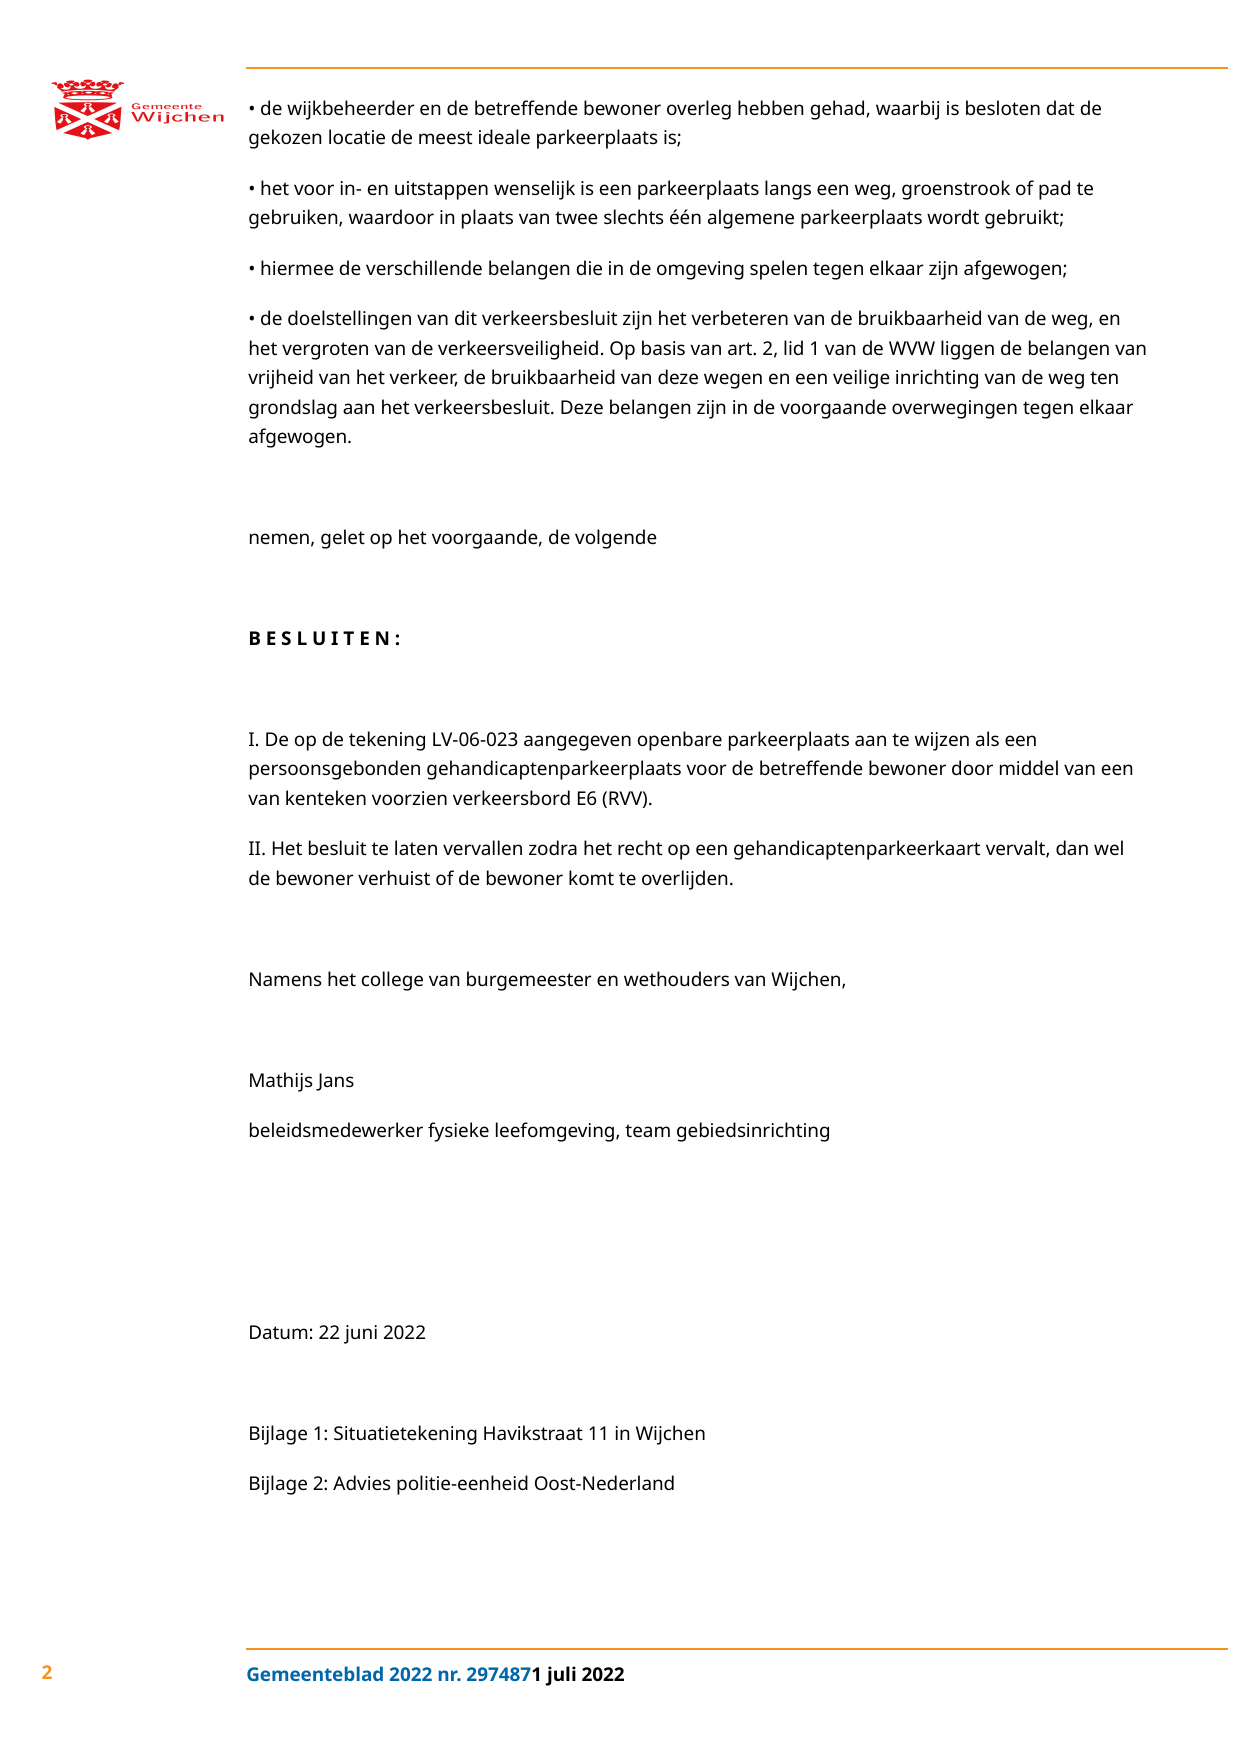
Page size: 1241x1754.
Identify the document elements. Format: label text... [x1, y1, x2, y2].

text Bijlage 2: Advies politie-eenheid Oost-Nederland [248, 1470, 1152, 1496]
text nemen, gelet op het voorgaande, de volgende [248, 524, 1152, 550]
text • hiermee de verschillende belangen die in de omgeving spelen tegen elkaar zijn afgewogen; [248, 255, 1152, 281]
text beleidsmedewerker fysieke leefomgeving, team gebiedsinrichting [248, 1117, 1152, 1143]
text Datum: 22 juni 2022 [248, 1319, 1152, 1345]
picture [41, 47, 231, 172]
text Namens het college van burgemeester en wethouders van Wijchen, [248, 966, 1152, 992]
text II. Het besluit te laten vervallen zodra het recht op een gehandicaptenparkeerkaart vervalt, dan wel de bewoner verhuist of de bewoner komt te overlijden. [248, 836, 1152, 891]
text Bijlage 1: Situatietekening Havikstraat 11 in Wijchen [248, 1420, 1152, 1446]
text • de doelstellingen van dit verkeersbesluit zijn het verbeteren van de bruikbaarheid van de weg, en het vergroten van de verkeersveiligheid. Op basis van art. 2, lid 1 van de WVW liggen de belangen van vrijheid van het verkeer, de bruikbaarheid van deze wegen en een veilige inrichting van de weg ten grondslag aan het verkeersbesluit. Deze belangen zijn in de voorgaande overwegingen tegen elkaar afgewogen. [248, 305, 1152, 449]
text Mathijs Jans [248, 1067, 1152, 1093]
text B E S L U I T E N : [248, 625, 1152, 651]
text • het voor in- en uitstappen wenselijk is een parkeerplaats langs een weg, groenstrook of pad te gebruiken, waardoor in plaats van twee slechts één algemene parkeerplaats wordt gebruikt; [248, 175, 1152, 230]
text • de wijkbeheerder en de betreffende bewoner overleg hebben gehad, waarbij is besloten dat de gekozen locatie de meest ideale parkeerplaats is; [248, 95, 1152, 150]
text I. De op de tekening LV-06-023 aangegeven openbare parkeerplaats aan te wijzen als een persoonsgebonden gehandicaptenparkeerplaats voor de betreffende bewoner door middel van een van kenteken voorzien verkeersbord E6 (RVV). [248, 726, 1152, 811]
